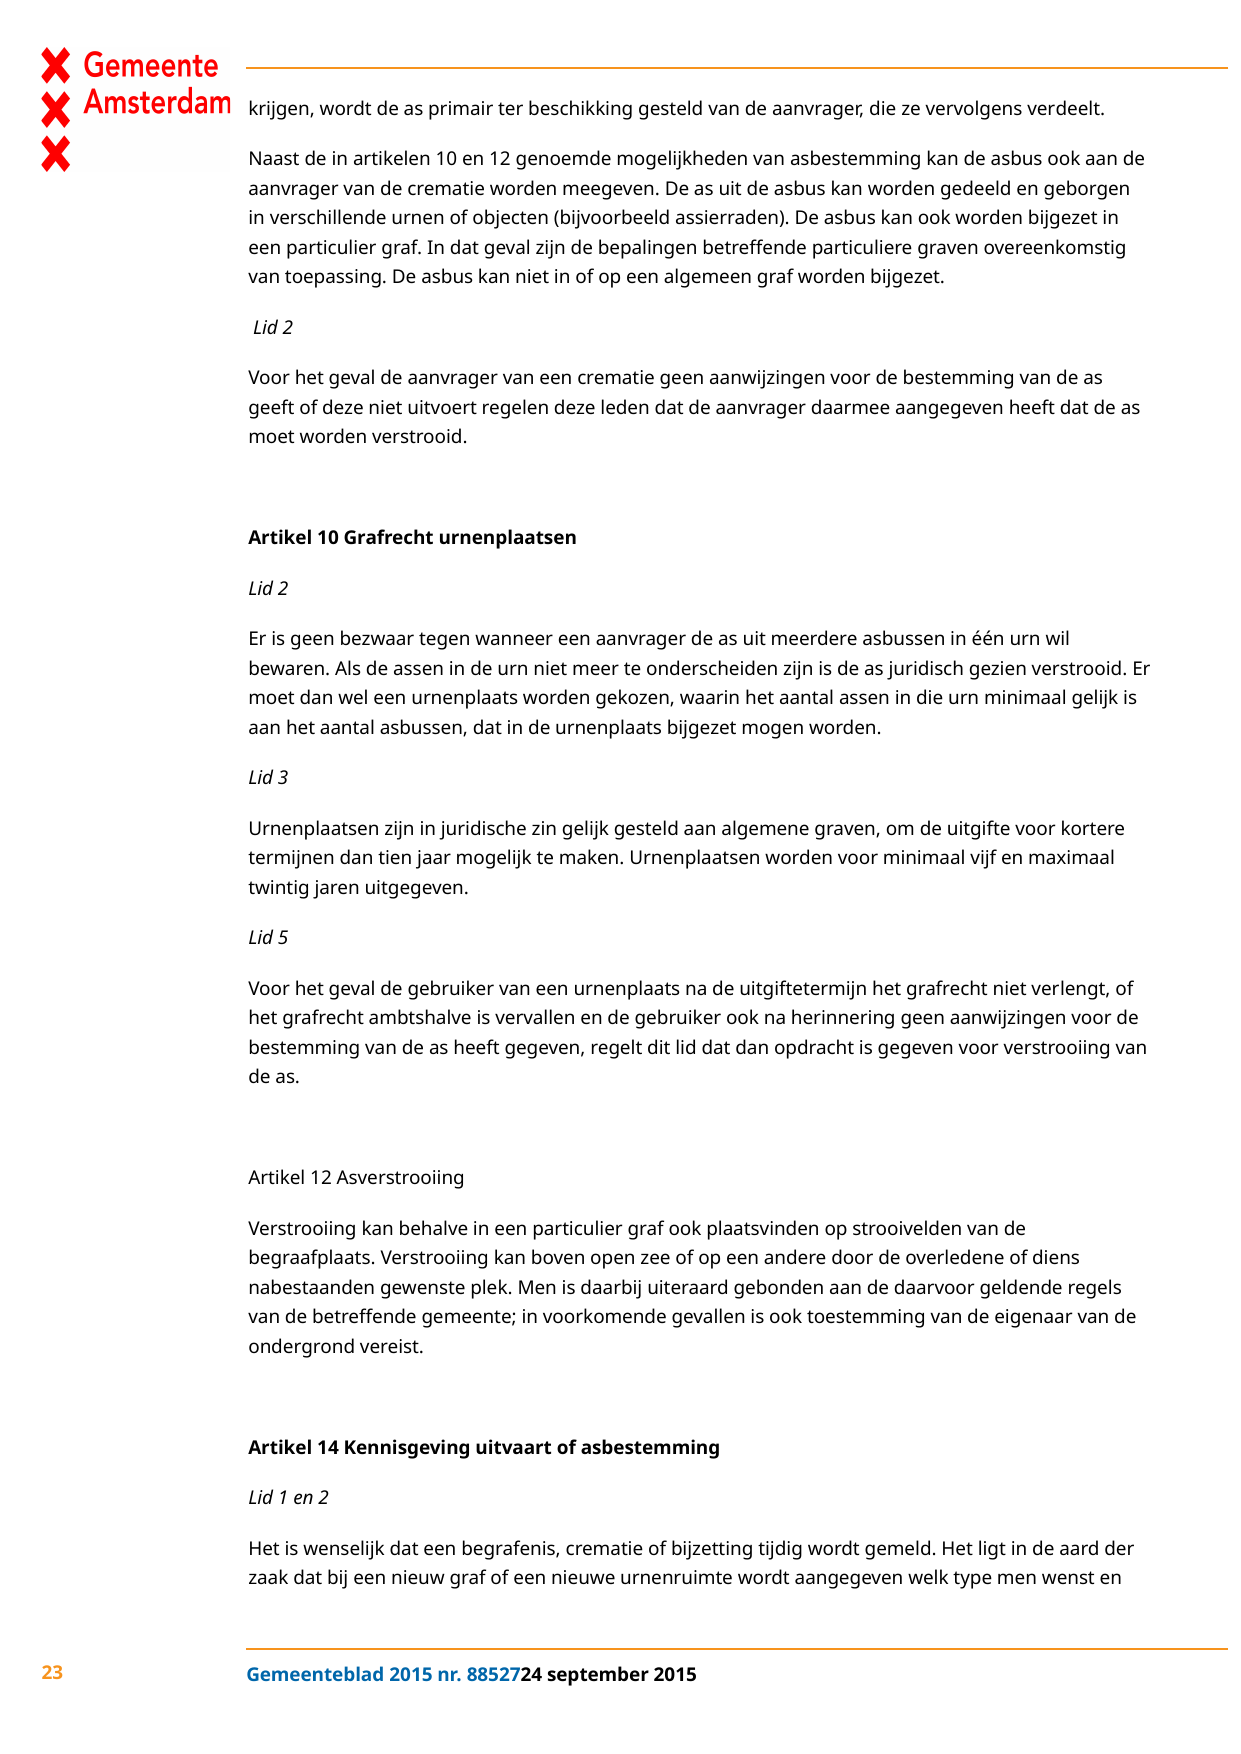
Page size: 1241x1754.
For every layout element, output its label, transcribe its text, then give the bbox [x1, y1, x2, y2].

text Lid 1 en 2 [248, 1484, 1152, 1510]
text Voor het geval de gebruiker van een urnenplaats na de uitgiftetermijn het grafrecht niet ver­lengt, of het grafrecht ambtshalve is vervallen en de gebruiker ook na herinnering geen aanwijzingen voor de bestemming van de as heeft gegeven, regelt dit lid dat dan opdracht is gegeven voor verstrooiing van de as. [248, 975, 1152, 1089]
text Artikel 14 Kennisgeving uitvaart of asbestemming [248, 1434, 1152, 1460]
text Urnenplaatsen zijn in juridische zin gelijk gesteld aan algemene graven, om de uitgifte voor kortere termij­nen dan tien jaar mogelijk te maken. Urnenplaatsen worden voor minimaal vijf en maximaal twintig jaren uitgegeven. [248, 815, 1152, 900]
text Lid 2 [248, 314, 1152, 340]
text Er is geen bezwaar tegen wanneer een aanvrager de as uit meerdere asbussen in één urn wil bewaren. Als de assen in de urn niet meer te onderscheiden zijn is de as juridisch gezien verstrooid. Er moet dan wel een urnenplaats worden gekozen, waarin het aantal assen in die urn minimaal gelijk is aan het aantal asbussen, dat in de urnenplaats bijgezet mogen worden. [248, 625, 1152, 740]
text Lid 3 [248, 764, 1152, 790]
text Artikel 10 Grafrecht urnenplaatsen [248, 524, 1152, 550]
text Lid 2 [248, 575, 1152, 601]
text Voor het geval de aanvrager van een crematie geen aanwijzingen voor de bestemming van de as geeft of deze niet uitvoert regelen deze leden dat de aanvrager daarmee aangegeven heeft dat de as moet worden verstrooid. [248, 364, 1152, 449]
text Lid 5 [248, 924, 1152, 950]
text Naast de in artikelen 10 en 12 genoemde mogelijkheden van asbestemming kan de asbus ook aan de aanvrager van de crematie worden meegeven. De as uit de asbus kan worden gedeeld en geborgen in verschillende urnen of objecten (bijvoorbeeld assierraden). De asbus kan ook worden bijgezet in een particulier graf. In dat geval zijn de bepalingen betreffende particuliere graven overeenkomstig van toepassing. De asbus kan niet in of op een algemeen graf worden bijgezet. [248, 145, 1152, 289]
text Het is wenselijk dat een begrafenis, crematie of bijzetting tijdig wordt gemeld. Het ligt in de aard der zaak dat bij een nieuw graf of een nieuwe urnenruimte wordt aangegeven welk type men wenst en [248, 1535, 1152, 1590]
text Verstrooiing kan behalve in een particulier graf ook plaatsvinden op strooivelden van de begraafplaats. Verstrooiing kan boven open zee of op een andere door de overledene of diens nabestaanden gewenste plek. Men is daarbij uiteraard gebonden aan de daarvoor geldende regels van de betreffende gemeente; in voorkomende gevallen is ook toestemming van de eigenaar van de onder­grond vereist. [248, 1215, 1152, 1359]
text Artikel 12 Asverstrooiing [248, 1164, 1152, 1190]
picture [41, 47, 231, 172]
text krijgen, wordt de as primair ter beschikking gesteld van de aanvrager, die ze vervolgens ver­deelt. [248, 95, 1152, 121]
